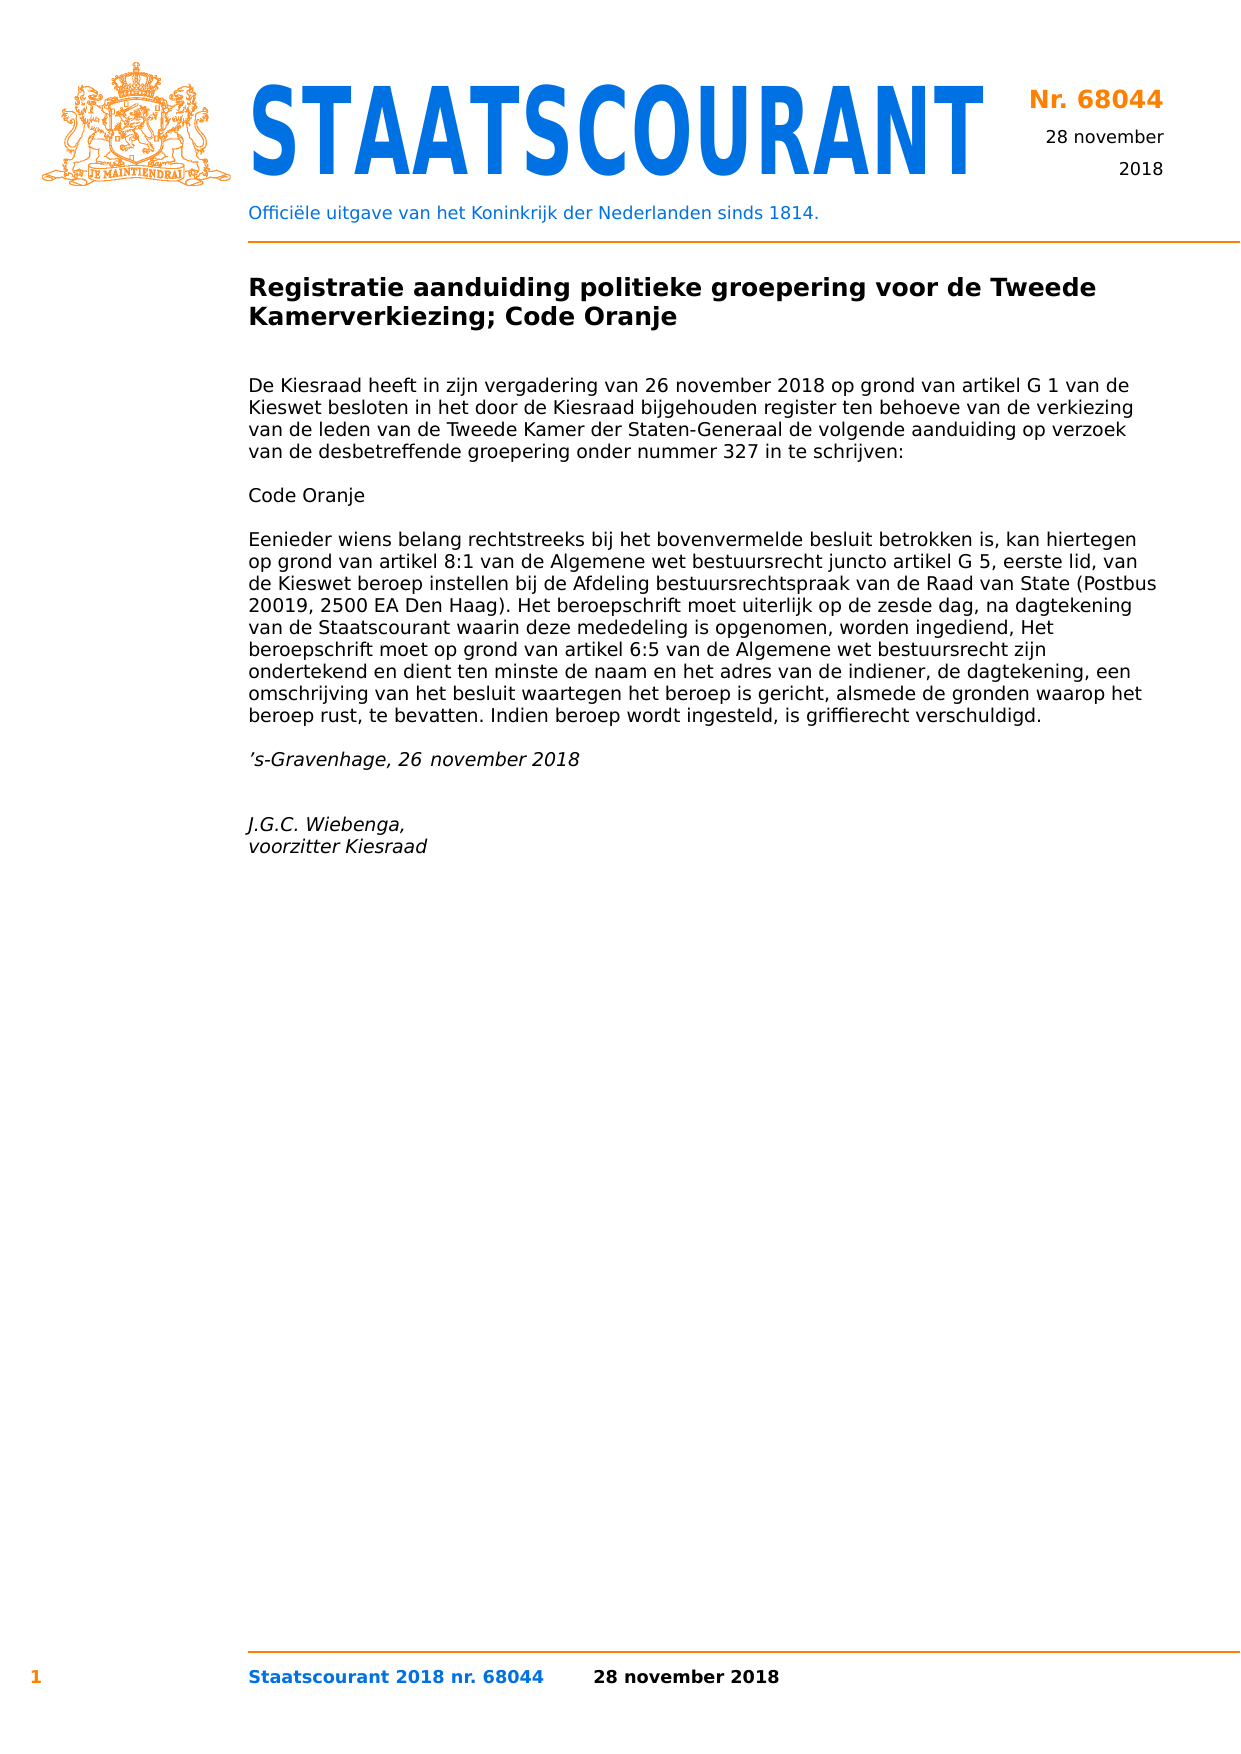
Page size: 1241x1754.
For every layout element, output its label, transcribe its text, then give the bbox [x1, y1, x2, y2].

table_cell 28 november [998, 121, 1240, 153]
table_cell 2018 [998, 153, 1240, 203]
text Eenieder wiens belang rechtstreeks bij het bovenvermelde besluit betrokken is, kan hiertegen op grond van artikel 8:1 van de Algemene wet bestuursrecht juncto artikel G 5, eerste lid, van de Kieswet beroep instellen bij de Afdeling bestuursrechtspraak van de Raad van State (Postbus 20019, 2500 EA Den Haag). Het beroepschrift moet uiterlijk op de zesde dag, na dagtekening van de Staatscourant waarin deze mededeling is opgenomen, worden ingediend, Het beroepschrift moet op grond van artikel 6:5 van de Algemene wet bestuursrecht zijn ondertekend en dient ten minste de naam en het adres van de indiener, de dagtekening, een omschrijving van het besluit waartegen het beroep is gericht, alsmede de gronden waarop het beroep rust, te bevatten. Indien beroep wordt ingesteld, is griffierecht verschuldigd. [248, 529, 1163, 727]
subtitle Registratie aanduiding politieke groepering voor de Tweede Kamerverkiezing; Code Oranje [248, 273, 1163, 331]
table_header [25, 62, 248, 241]
table_cell Officiële uitgave van het Koninkrijk der Nederlanden sinds 1814. [248, 203, 1240, 241]
text ’s-Gravenhage, 26 november 2018 [248, 748, 1163, 770]
table_header STAATSCOURANT [248, 62, 998, 203]
table_header Nr. 68044 [998, 62, 1240, 121]
text Code Oranje [248, 485, 1163, 507]
picture [41, 62, 231, 186]
text De Kiesraad heeft in zijn vergadering van 26 november 2018 op grond van artikel G 1 van de Kieswet besloten in het door de Kiesraad bijgehouden register ten behoeve van de verkiezing van de leden van de Tweede Kamer der Staten-Generaal de volgende aanduiding op verzoek van de desbetreffende groepering onder nummer 327 in te schrijven: [248, 375, 1163, 463]
text J.G.C. Wiebenga, voorzitter Kiesraad [248, 792, 1163, 858]
